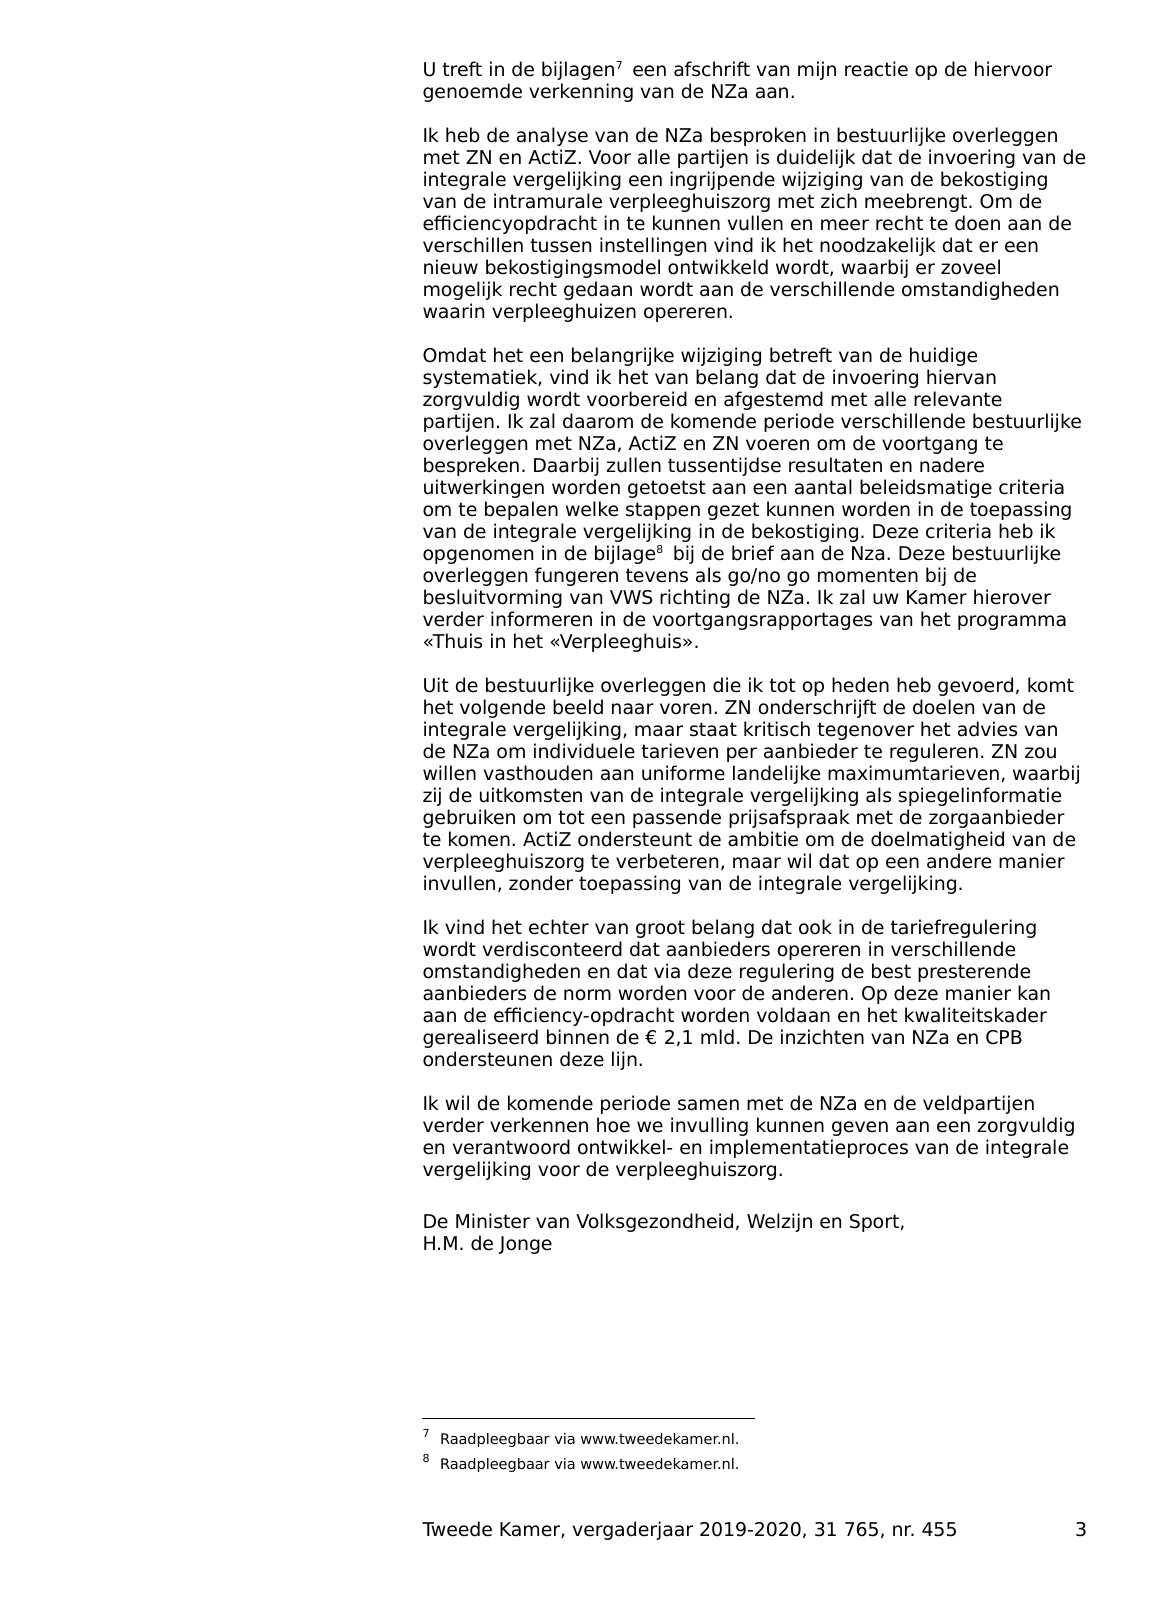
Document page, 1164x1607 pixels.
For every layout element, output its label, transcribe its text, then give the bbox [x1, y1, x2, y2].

text Raadpleegbaar via www.tweedekamer.nl. [422, 1427, 1087, 1449]
text Raadpleegbaar via www.tweedekamer.nl. [422, 1452, 1087, 1474]
text U treft in de bijlagen een afschrift van mijn reactie op de hiervoor genoemde verkenning van de NZa aan. [422, 59, 1087, 103]
text De Minister van Volksgezondheid, Welzijn en Sport, H.M. de Jonge [422, 1211, 1087, 1255]
text Omdat het een belangrijke wijziging betreft van de huidige systematiek, vind ik het van belang dat de invoering hiervan zorgvuldig wordt voorbereid en afgestemd met alle relevante partijen. Ik zal daarom de komende periode verschillende bestuurlijke overleggen met NZa, ActiZ en ZN voeren om de voortgang te bespreken. Daarbij zullen tussentijdse resultaten en nadere uitwerkingen worden getoetst aan een aantal beleidsmatige criteria om te bepalen welke stappen gezet kunnen worden in de toepassing van de integrale vergelijking in de bekostiging. Deze criteria heb ik opgenomen in de bijlage bij de brief aan de Nza. Deze bestuurlijke overleggen fungeren tevens als go/no go momenten bij de besluitvorming van VWS richting de NZa. Ik zal uw Kamer hierover verder informeren in de voortgangsrapportages van het programma «Thuis in het «Verpleeghuis». [422, 345, 1087, 653]
text Uit de bestuurlijke overleggen die ik tot op heden heb gevoerd, komt het volgende beeld naar voren. ZN onderschrijft de doelen van de integrale vergelijking, maar staat kritisch tegenover het advies van de NZa om individuele tarieven per aanbieder te reguleren. ZN zou willen vasthouden aan uniforme landelijke maximumtarieven, waarbij zij de uitkomsten van de integrale vergelijking als spiegelinformatie gebruiken om tot een passende prijsafspraak met de zorgaanbieder te komen. ActiZ ondersteunt de ambitie om de doelmatigheid van de verpleeghuiszorg te verbeteren, maar wil dat op een andere manier invullen, zonder toepassing van de integrale vergelijking. [422, 675, 1087, 895]
text Ik wil de komende periode samen met de NZa en de veldpartijen verder verkennen hoe we invulling kunnen geven aan een zorgvuldig en verantwoord ontwikkel- en implementatieproces van de integrale vergelijking voor de verpleeghuiszorg. [422, 1093, 1087, 1181]
text Ik vind het echter van groot belang dat ook in de tariefregulering wordt verdisconteerd dat aanbieders opereren in verschillende omstandigheden en dat via deze regulering de best presterende aanbieders de norm worden voor de anderen. Op deze manier kan aan de efficiency-opdracht worden voldaan en het kwaliteitskader gerealiseerd binnen de € 2,1 mld. De inzichten van NZa en CPB ondersteunen deze lijn. [422, 917, 1087, 1071]
text Ik heb de analyse van de NZa besproken in bestuurlijke overleggen met ZN en ActiZ. Voor alle partijen is duidelijk dat de invoering van de integrale vergelijking een ingrijpende wijziging van de bekostiging van de intramurale verpleeghuiszorg met zich meebrengt. Om de efficiencyopdracht in te kunnen vullen en meer recht te doen aan de verschillen tussen instellingen vind ik het noodzakelijk dat er een nieuw bekostigingsmodel ontwikkeld wordt, waarbij er zoveel mogelijk recht gedaan wordt aan de verschillende omstandigheden waarin verpleeghuizen opereren. [422, 125, 1087, 323]
